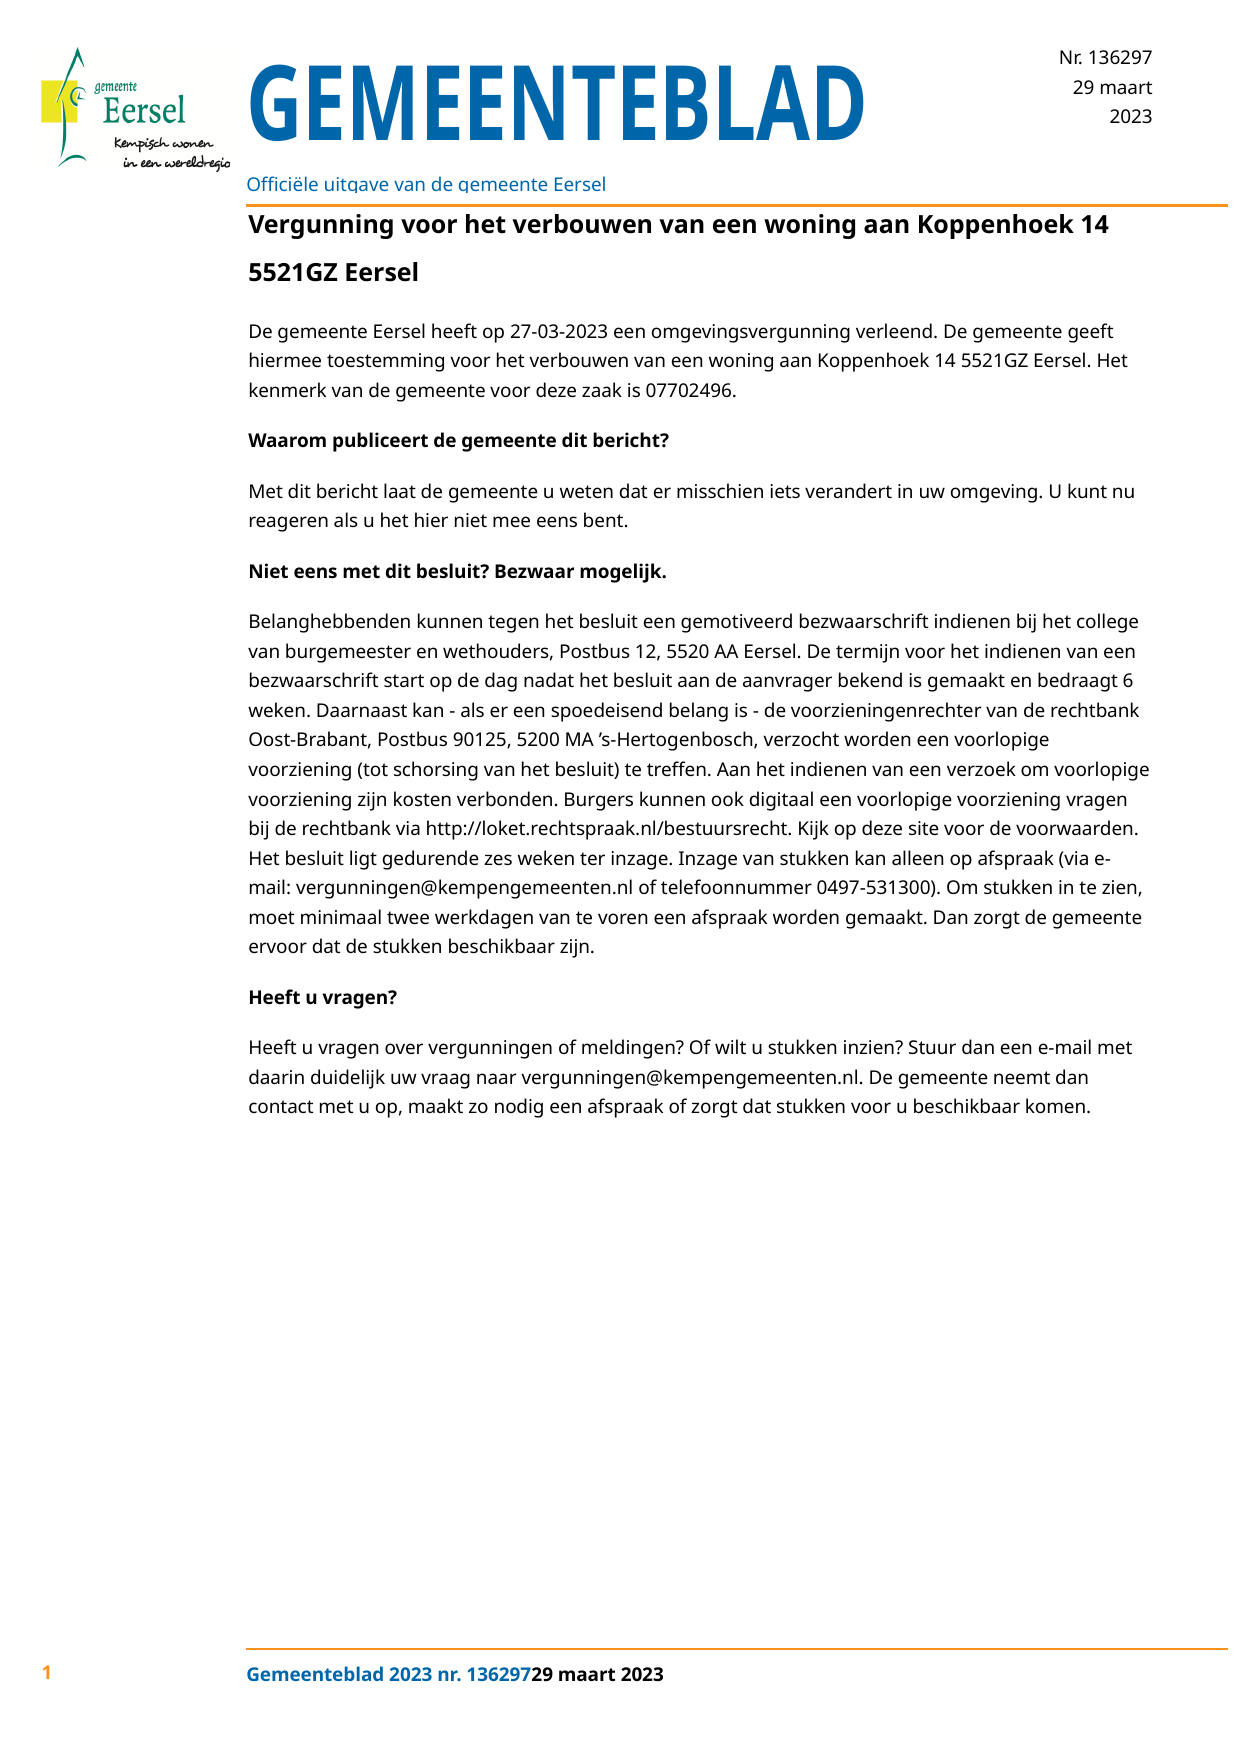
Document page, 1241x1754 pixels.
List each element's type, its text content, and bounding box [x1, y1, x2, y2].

text De gemeente Eersel heeft op 27-03-2023 een omgevingsvergunning verleend. De gemeente geeft hiermee toestemming voor het verbouwen van een woning aan Koppenhoek 14 5521GZ Eersel. Het kenmerk van de gemeente voor deze zaak is 07702496. [248, 318, 1152, 403]
text Belanghebbenden kunnen tegen het besluit een gemotiveerd bezwaarschrift indienen bij het college van burgemeester en wethouders, Postbus 12, 5520 AA Eersel. De termijn voor het indienen van een bezwaarschrift start op de dag nadat het besluit aan de aanvrager bekend is gemaakt en bedraagt 6 weken. Daarnaast kan - als er een spoedeisend belang is - de voorzieningenrechter van de rechtbank Oost-Brabant, Postbus 90125, 5200 MA ’s-Hertogenbosch, verzocht worden een voorlopige voorziening (tot schorsing van het besluit) te treffen. Aan het indienen van een verzoek om voorlopige voorziening zijn kosten verbonden. Burgers kunnen ook digitaal een voorlopige voorziening vragen bij de rechtbank via http://loket.rechtspraak.nl/bestuursrecht. Kijk op deze site voor de voorwaarden. Het besluit ligt gedurende zes weken ter inzage. Inzage van stukken kan alleen op afspraak (via e-mail: vergunningen@kempengemeenten.nl of telefoonnummer 0497-531300). Om stukken in te zien, moet minimaal twee werkdagen van te voren een afspraak worden gemaakt. Dan zorgt de gemeente ervoor dat de stukken beschikbaar zijn. [248, 608, 1152, 959]
text Heeft u vragen over vergunningen of meldingen? Of wilt u stukken inzien? Stuur dan een e-mail met daarin duidelijk uw vraag naar vergunningen@kempengemeenten.nl. De gemeente neemt dan contact met u op, maakt zo nodig een afspraak of zorgt dat stukken voor u beschikbaar komen. [248, 1034, 1152, 1119]
text Niet eens met dit besluit? Bezwaar mogelijk. [248, 558, 1152, 584]
text Heeft u vragen? [248, 984, 1152, 1010]
text Waarom publiceert de gemeente dit bericht? [248, 427, 1152, 453]
picture [41, 47, 231, 172]
text Vergunning voor het verbouwen van een woning aan Koppenhoek 14 5521GZ Eersel [248, 207, 1152, 288]
text Met dit bericht laat de gemeente u weten dat er misschien iets verandert in uw omgeving. U kunt nu reageren als u het hier niet mee eens bent. [248, 478, 1152, 533]
